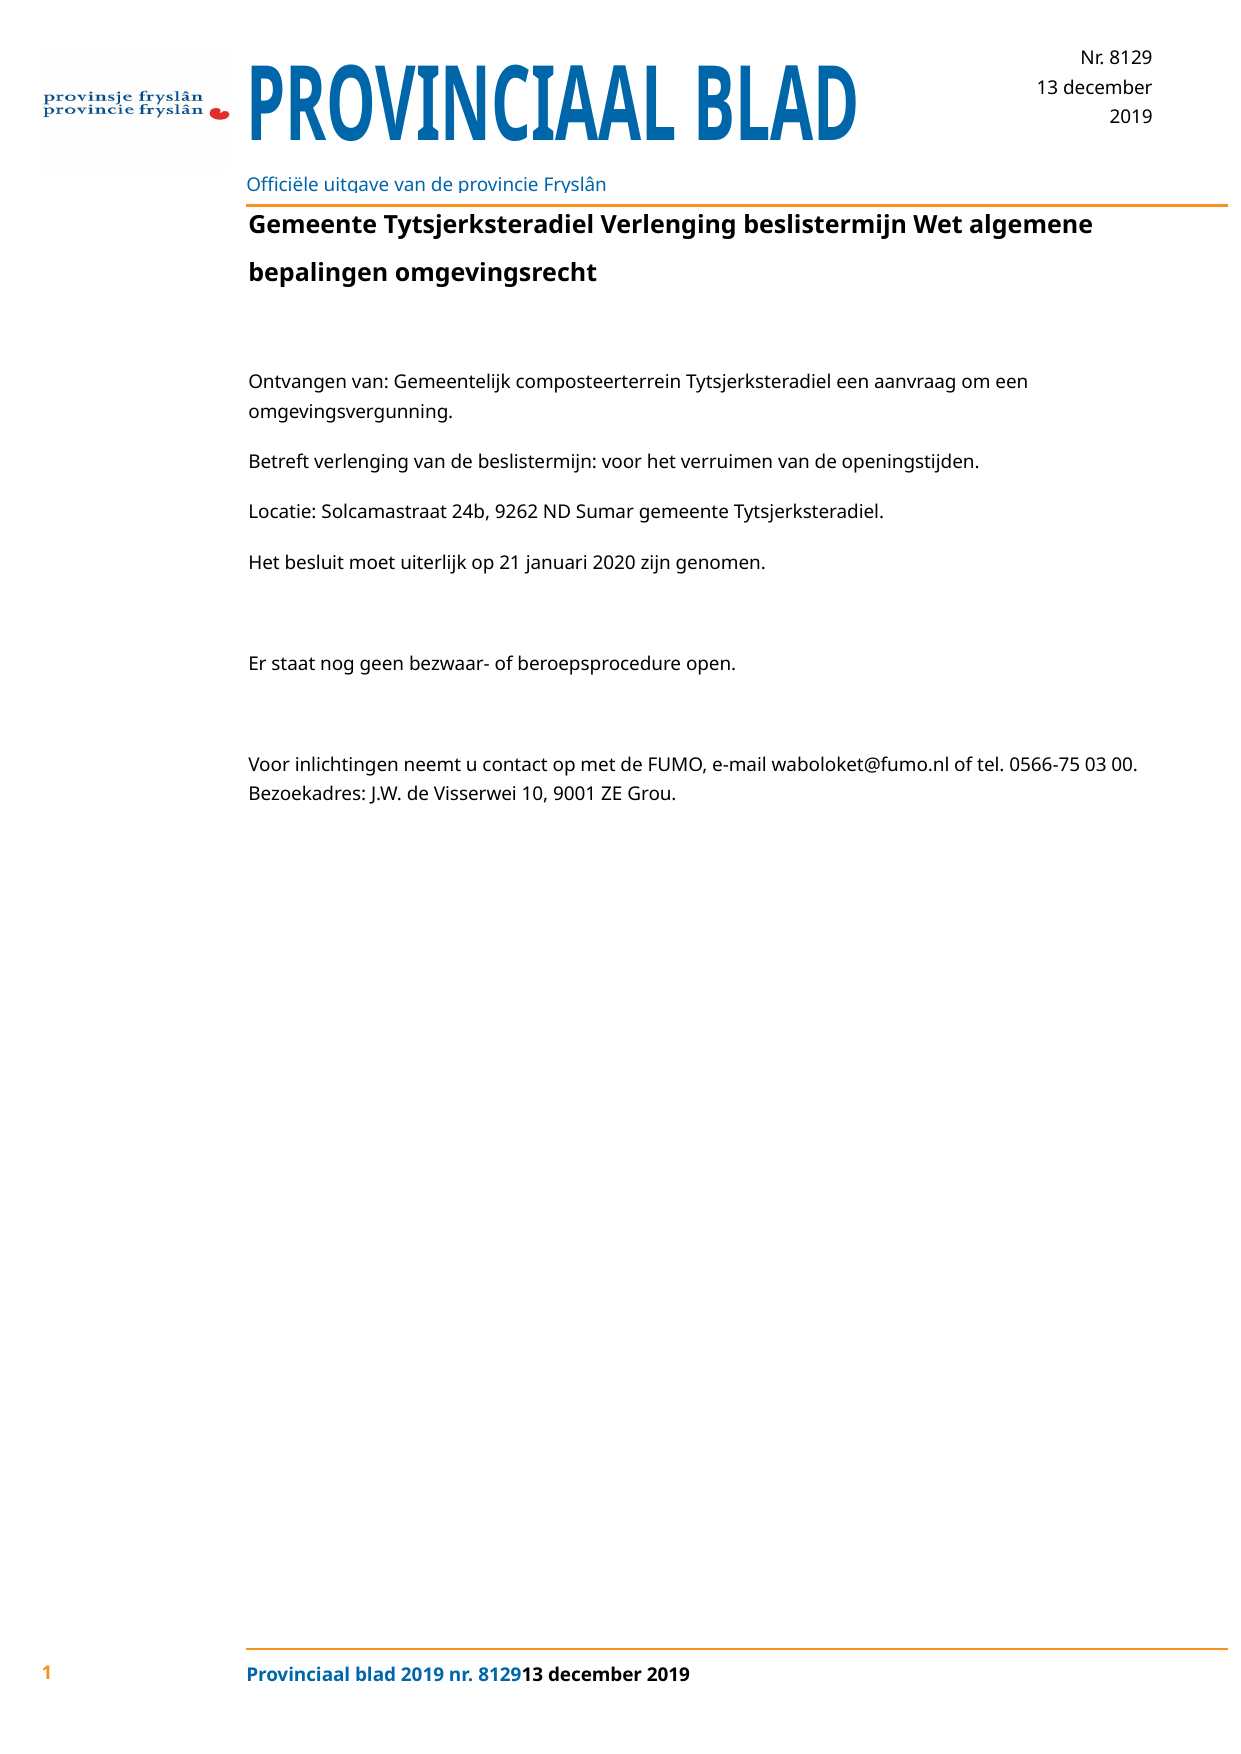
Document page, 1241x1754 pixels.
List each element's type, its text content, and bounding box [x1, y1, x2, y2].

text Betreft verlenging van de beslistermijn: voor het verruimen van de openingstijden. [248, 448, 1152, 474]
text Locatie: Solcamastraat 24b, 9262 ND Sumar gemeente Tytsjerksteradiel. [248, 499, 1152, 524]
text Gemeente Tytsjerksteradiel Verlenging beslistermijn Wet algemene bepalingen omgevingsrecht [248, 207, 1152, 288]
text Het besluit moet uiterlijk op 21 januari 2020 zijn genomen. [248, 549, 1152, 575]
text Er staat nog geen bezwaar- of beroepsprocedure open. [248, 650, 1152, 676]
picture [41, 47, 231, 172]
text Voor inlichtingen neemt u contact op met de FUMO, e-mail waboloket@fumo.nl of tel. 0566-75 03 00. Bezoekadres: J.W. de Visserwei 10, 9001 ZE Grou. [248, 751, 1152, 806]
text Ontvangen van: Gemeentelijk composteerterrein Tytsjerksteradiel een aanvraag om een omgevingsvergunning. [248, 368, 1152, 424]
